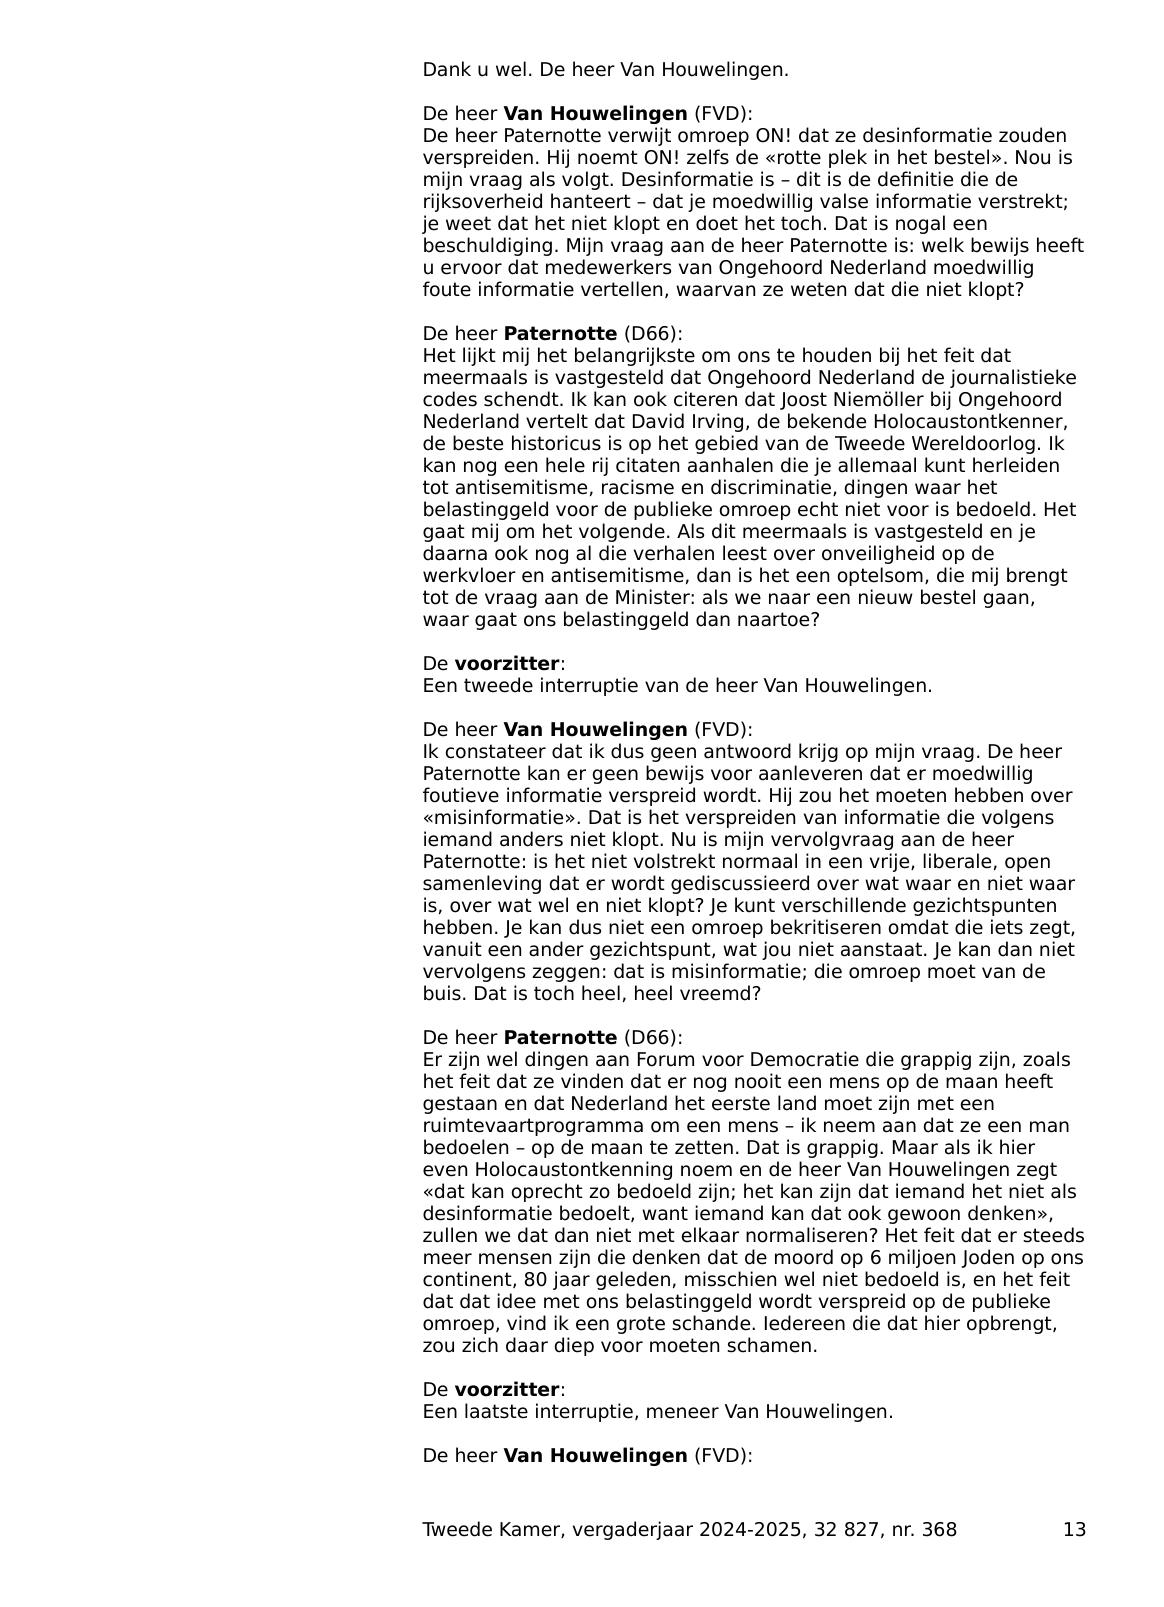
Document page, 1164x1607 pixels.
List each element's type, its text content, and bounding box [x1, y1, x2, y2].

text De heer Van Houwelingen (FVD): [422, 1445, 1087, 1467]
text De heer Van Houwelingen (FVD): [422, 103, 1087, 125]
text Een tweede interruptie van de heer Van Houwelingen. [422, 675, 1087, 697]
text Er zijn wel dingen aan Forum voor Democratie die grappig zijn, zoals het feit dat ze vinden dat er nog nooit een mens op de maan heeft gestaan en dat Nederland het eerste land moet zijn met een ruimtevaartprogramma om een mens – ik neem aan dat ze een man bedoelen – op de maan te zetten. Dat is grappig. Maar als ik hier even Holocaustontkenning noem en de heer Van Houwelingen zegt «dat kan oprecht zo bedoeld zijn; het kan zijn dat iemand het niet als desinformatie bedoelt, want iemand kan dat ook gewoon denken», zullen we dat dan niet met elkaar normaliseren? Het feit dat er steeds meer mensen zijn die denken dat de moord op 6 miljoen Joden op ons continent, 80 jaar geleden, misschien wel niet bedoeld is, en het feit dat dat idee met ons belastinggeld wordt verspreid op de publieke omroep, vind ik een grote schande. Iedereen die dat hier opbrengt, zou zich daar diep voor moeten schamen. [422, 1049, 1087, 1357]
text Ik constateer dat ik dus geen antwoord krijg op mijn vraag. De heer Paternotte kan er geen bewijs voor aanleveren dat er moedwillig foutieve informatie verspreid wordt. Hij zou het moeten hebben over «misinformatie». Dat is het verspreiden van informatie die volgens iemand anders niet klopt. Nu is mijn vervolgvraag aan de heer Paternotte: is het niet volstrekt normaal in een vrije, liberale, open samenleving dat er wordt gediscussieerd over wat waar en niet waar is, over wat wel en niet klopt? Je kunt verschillende gezichtspunten hebben. Je kan dus niet een omroep bekritiseren omdat die iets zegt, vanuit een ander gezichtspunt, wat jou niet aanstaat. Je kan dan niet vervolgens zeggen: dat is misinformatie; die omroep moet van de buis. Dat is toch heel, heel vreemd? [422, 741, 1087, 1005]
text De heer Paternotte (D66): [422, 323, 1087, 345]
text De heer Paternotte verwijt omroep ON! dat ze desinformatie zouden verspreiden. Hij noemt ON! zelfs de «rotte plek in het bestel». Nou is mijn vraag als volgt. Desinformatie is – dit is de definitie die de rijksoverheid hanteert – dat je moedwillig valse informatie verstrekt; je weet dat het niet klopt en doet het toch. Dat is nogal een beschuldiging. Mijn vraag aan de heer Paternotte is: welk bewijs heeft u ervoor dat medewerkers van Ongehoord Nederland moedwillig foute informatie vertellen, waarvan ze weten dat die niet klopt? [422, 125, 1087, 301]
text Een laatste interruptie, meneer Van Houwelingen. [422, 1401, 1087, 1423]
text De voorzitter: [422, 1379, 1087, 1401]
text Dank u wel. De heer Van Houwelingen. [422, 59, 1087, 81]
text De heer Paternotte (D66): [422, 1027, 1087, 1049]
text Het lijkt mij het belangrijkste om ons te houden bij het feit dat meermaals is vastgesteld dat Ongehoord Nederland de journalistieke codes schendt. Ik kan ook citeren dat Joost Niemöller bij Ongehoord Nederland vertelt dat David Irving, de bekende Holocaustontkenner, de beste historicus is op het gebied van de Tweede Wereldoorlog. Ik kan nog een hele rij citaten aanhalen die je allemaal kunt herleiden tot antisemitisme, racisme en discriminatie, dingen waar het belastinggeld voor de publieke omroep echt niet voor is bedoeld. Het gaat mij om het volgende. Als dit meermaals is vastgesteld en je daarna ook nog al die verhalen leest over onveiligheid op de werkvloer en antisemitisme, dan is het een optelsom, die mij brengt tot de vraag aan de Minister: als we naar een nieuw bestel gaan, waar gaat ons belastinggeld dan naartoe? [422, 345, 1087, 631]
text De voorzitter: [422, 653, 1087, 675]
text De heer Van Houwelingen (FVD): [422, 719, 1087, 741]
